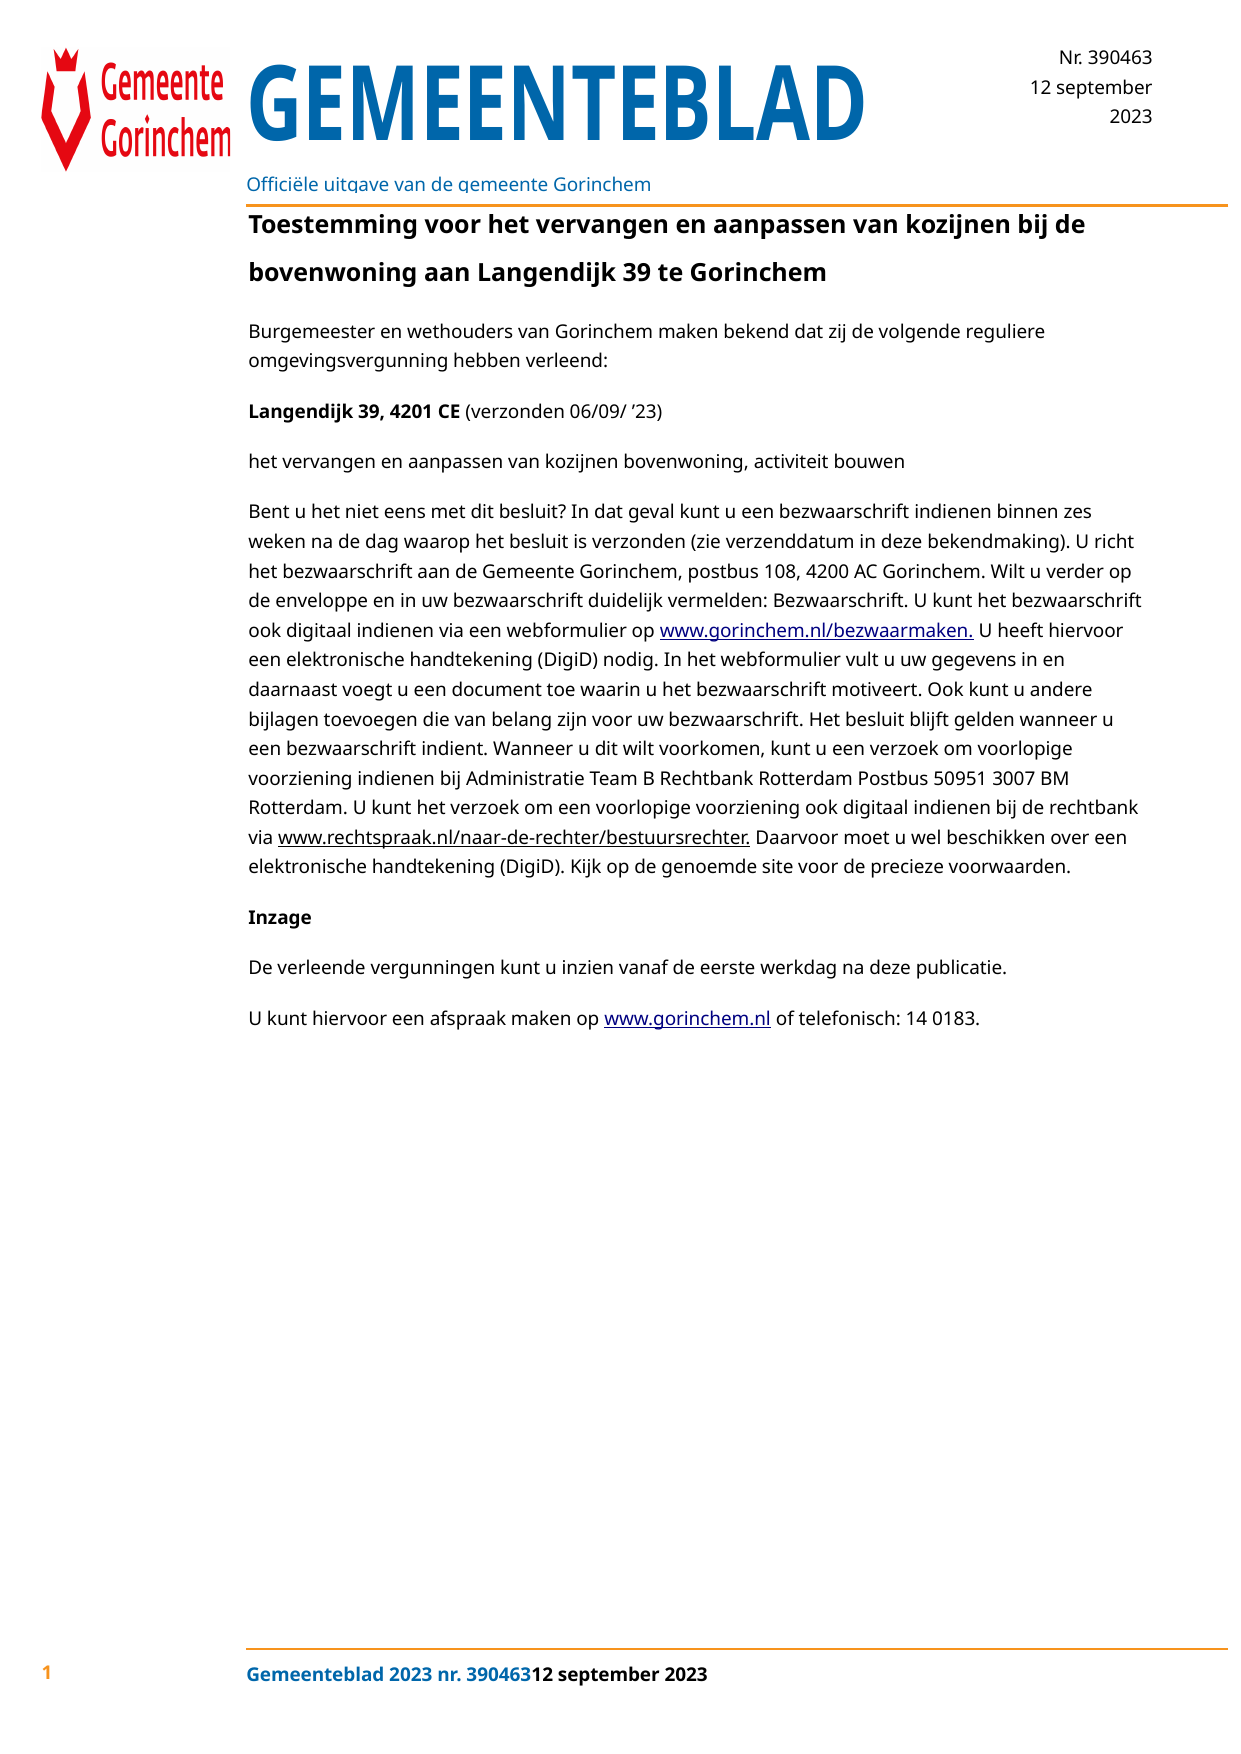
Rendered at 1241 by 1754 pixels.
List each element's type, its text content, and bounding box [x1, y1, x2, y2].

text Toestemming voor het vervangen en aanpassen van kozijnen bij de bovenwoning aan Langendijk 39 te Gorinchem [248, 207, 1152, 288]
text Burgemeester en wethouders van Gorinchem maken bekend dat zij de volgende reguliere omgevingsvergunning hebben verleend: [248, 318, 1152, 373]
text Bent u het niet eens met dit besluit? In dat geval kunt u een bezwaarschrift indienen binnen zes weken na de dag waarop het besluit is verzonden (zie verzenddatum in deze bekendmaking). U richt het bezwaarschrift aan de Gemeente Gorinchem, postbus 108, 4200 AC Gorinchem. Wilt u verder op de enveloppe en in uw bezwaarschrift duidelijk vermelden: Bezwaarschrift. U kunt het bezwaarschrift ook digitaal indienen via een webformulier op www.gorinchem.nl/bezwaarmaken. U heeft hiervoor een elektronische handtekening (DigiD) nodig. In het webformulier vult u uw gegevens in en daarnaast voegt u een document toe waarin u het bezwaarschrift motiveert. Ook kunt u andere bijlagen toevoegen die van belang zijn voor uw bezwaarschrift. Het besluit blijft gelden wanneer u een bezwaarschrift indient. Wanneer u dit wilt voorkomen, kunt u een verzoek om voorlopige voorziening indienen bij Administratie Team B Rechtbank Rotterdam Postbus 50951 3007 BM Rotterdam. U kunt het verzoek om een voorlopige voorziening ook digitaal indienen bij de rechtbank via www.rechtspraak.nl/naar-de-rechter/bestuursrechter. Daarvoor moet u wel beschikken over een elektronische handtekening (DigiD). Kijk op de genoemde site voor de precieze voorwaarden. [248, 499, 1152, 879]
text De verleende vergunningen kunt u inzien vanaf de eerste werkdag na deze publicatie. [248, 954, 1152, 980]
text Inzage [248, 904, 1152, 930]
text U kunt hiervoor een afspraak maken op www.gorinchem.nl of telefonisch: 14 0183. [248, 1005, 1152, 1031]
picture [41, 47, 231, 172]
text het vervangen en aanpassen van kozijnen bovenwoning, activiteit bouwen [248, 448, 1152, 474]
text Langendijk 39, 4201 CE (verzonden 06/09/ ’23) [248, 398, 1152, 424]
